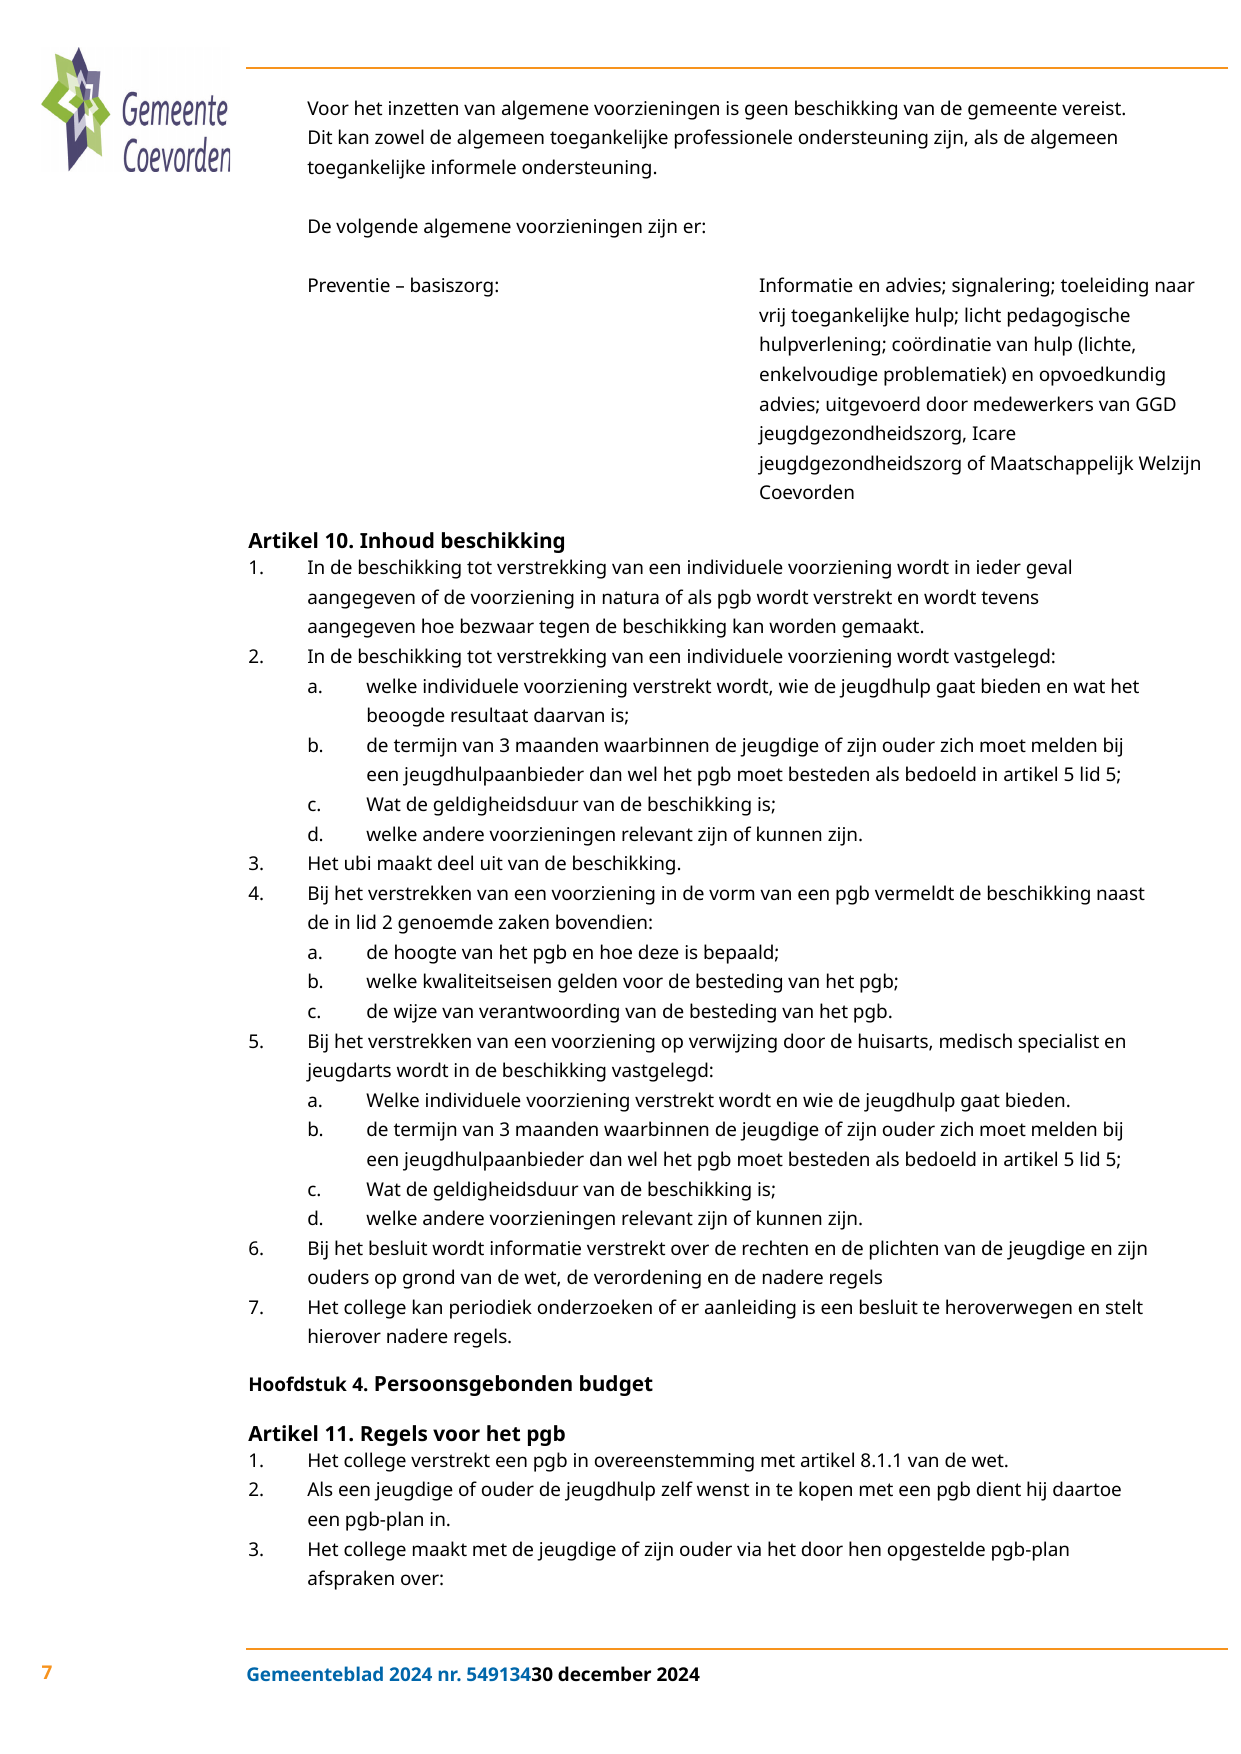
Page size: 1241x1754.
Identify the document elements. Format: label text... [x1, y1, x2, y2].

list de wijze van verantwoording van de besteding van het pgb. [307, 998, 1152, 1024]
list de termijn van 3 maanden waarbinnen de jeugdige of zijn ouder zich moet melden bij een jeugdhulpaanbieder dan wel het pgb moet besteden als bedoeld in artikel 5 lid 5; [307, 732, 1152, 787]
list welke andere voorzieningen relevant zijn of kunnen zijn. [307, 1205, 1152, 1231]
picture [41, 47, 231, 172]
list Als een jeugdige of ouder de jeugdhulp zelf wenst in te kopen met een pgb dient hij daartoe een pgb-plan in. [248, 1477, 1152, 1532]
list Wat de geldigheidsduur van de beschikking is; [307, 1176, 1152, 1202]
list welke individuele voorziening verstrekt wordt, wie de jeugdhulp gaat bieden en wat het beoogde resultaat daarvan is; [307, 673, 1152, 728]
list De volgende algemene voorzieningen zijn er: [248, 213, 1152, 239]
table_header Informatie en advies; signalering; toeleiding naar vrij toegankelijke hulp; licht pedagogische hulpverlening; coördinatie van hulp (lichte, enkelvoudige problematiek) en opvoedkundig advies; uitgevoerd door medewerkers van GGD jeugdgezondheidszorg, Icare jeugdgezondheidszorg of Maatschappelijk Welzijn Coevorden [759, 273, 1211, 505]
list Het college verstrekt een pgb in overeenstemming met artikel 8.1.1 van de wet. [248, 1447, 1152, 1473]
table_header Preventie – basiszorg: [307, 273, 759, 505]
list Het college maakt met de jeugdige of zijn ouder via het door hen opgestelde pgb-plan afspraken over: [248, 1536, 1152, 1591]
text Hoofdstuk 4. Persoonsgebonden budget [248, 1369, 1152, 1398]
list de termijn van 3 maanden waarbinnen de jeugdige of zijn ouder zich moet melden bij een jeugdhulpaanbieder dan wel het pgb moet besteden als bedoeld in artikel 5 lid 5; [307, 1117, 1152, 1172]
list Wat de geldigheidsduur van de beschikking is; [307, 791, 1152, 817]
list In de beschikking tot verstrekking van een individuele voorziening wordt in ieder geval aangegeven of de voorziening in natura of als pgb wordt verstrekt en wordt tevens aangegeven hoe bezwaar tegen de beschikking kan worden gemaakt. [248, 554, 1152, 639]
text Artikel 10. Inhoud beschikking [248, 526, 1152, 554]
list Bij het verstrekken van een voorziening in de vorm van een pgb vermeldt de beschikking naast de in lid 2 genoemde zaken bovendien: [248, 880, 1152, 935]
list Het college kan periodiek onderzoeken of er aanleiding is een besluit te heroverwegen en stelt hierover nadere regels. [248, 1294, 1152, 1349]
list welke andere voorzieningen relevant zijn of kunnen zijn. [307, 821, 1152, 847]
list Voor het inzetten van algemene voorzieningen is geen beschikking van de gemeente vereist. Dit kan zowel de algemeen toegankelijke professionele ondersteuning zijn, als de algemeen toegankelijke informele ondersteuning. [248, 95, 1152, 180]
list de hoogte van het pgb en hoe deze is bepaald; [307, 939, 1152, 965]
text Artikel 11. Regels voor het pgb [248, 1419, 1152, 1447]
list Welke individuele voorziening verstrekt wordt en wie de jeugdhulp gaat bieden. [307, 1087, 1152, 1113]
list Bij het verstrekken van een voorziening op verwijzing door de huisarts, medisch specialist en jeugdarts wordt in de beschikking vastgelegd: [248, 1028, 1152, 1083]
list In de beschikking tot verstrekking van een individuele voorziening wordt vastgelegd: [248, 643, 1152, 669]
list welke kwaliteitseisen gelden voor de besteding van het pgb; [307, 969, 1152, 994]
list Het ubi maakt deel uit van de beschikking. [248, 850, 1152, 876]
list Bij het besluit wordt informatie verstrekt over de rechten en de plichten van de jeugdige en zijn ouders op grond van de wet, de verordening en de nadere regels [248, 1235, 1152, 1290]
